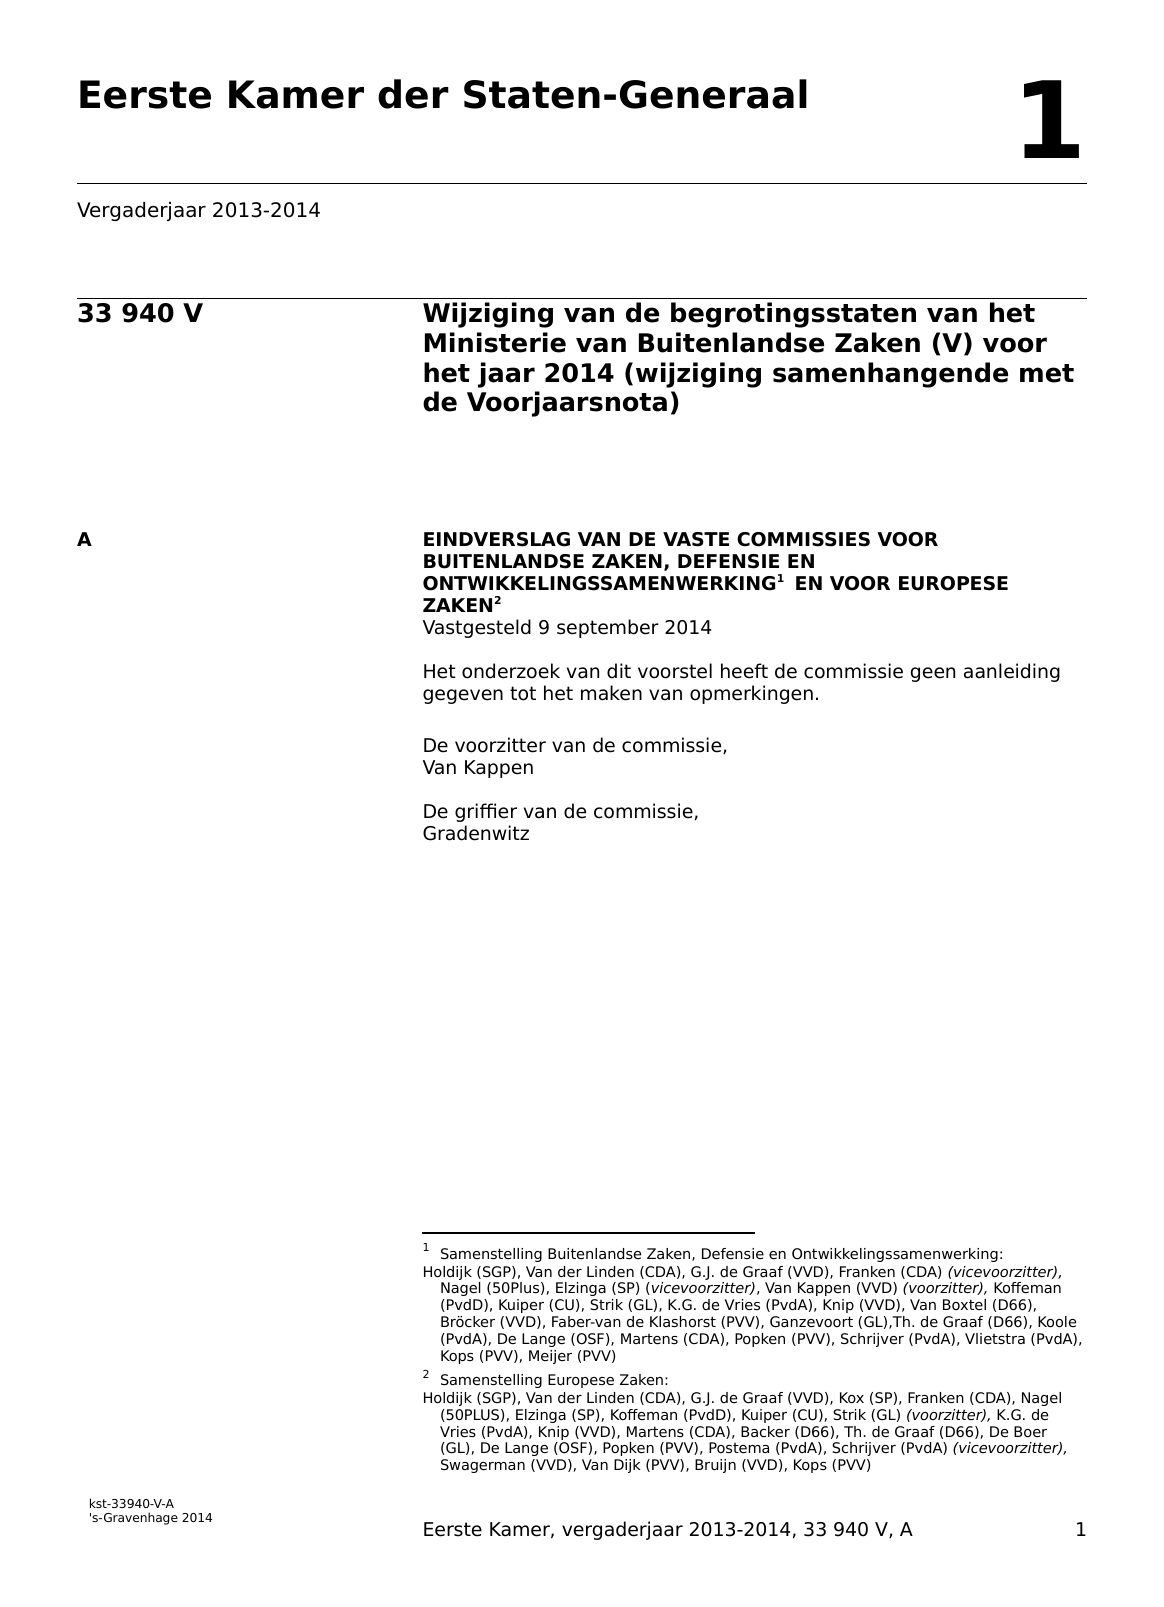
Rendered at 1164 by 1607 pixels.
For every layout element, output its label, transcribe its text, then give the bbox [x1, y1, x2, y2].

table_header Eerste Kamer der Staten-Generaal [77, 59, 886, 183]
text De voorzitter van de commissie, Van Kappen [422, 735, 1087, 779]
table_cell Vergaderjaar 2013-2014 [77, 184, 1087, 298]
text kst-33940-V-A [88, 1497, 323, 1511]
text 's-Gravenhage 2014 [88, 1511, 323, 1525]
table_header 1 [886, 59, 1087, 183]
text Holdijk (SGP), Van der Linden (CDA), G.J. de Graaf (VVD), Kox (SP), Franken (CDA), Nagel (50PLUS), Elzinga (SP), Koffeman (PvdD), Kuiper (CU), Strik (GL) (voorzitter), K.G. de Vries (PvdA), Knip (VVD), Martens (CDA), Backer (D66), Th. de Graaf (D66), De Boer (GL), De Lange (OSF), Popken (PVV), Postema (PvdA), Schrijver (PvdA) (vicevoorzitter), Swagerman (VVD), Van Dijk (PVV), Bruijn (VVD), Kops (PVV) [422, 1390, 1087, 1474]
text Holdijk (SGP), Van der Linden (CDA), G.J. de Graaf (VVD), Franken (CDA) (vicevoorzitter), Nagel (50Plus), Elzinga (SP) (vicevoorzitter), Van Kappen (VVD) (voorzitter), Koffeman (PvdD), Kuiper (CU), Strik (GL), K.G. de Vries (PvdA), Knip (VVD), Van Boxtel (D66), Bröcker (VVD), Faber-van de Klashorst (PVV), Ganzevoort (GL),Th. de Graaf (D66), Koole (PvdA), De Lange (OSF), Martens (CDA), Popken (PVV), Schrijver (PvdA), Vlietstra (PvdA), Kops (PVV), Meijer (PVV) [422, 1264, 1087, 1365]
subtitle 33 940 V Wijziging van de begrotingsstaten van het Ministerie van Buitenlandse Zaken (V) voor het jaar 2014 (wijziging samenhangende met de Voorjaarsnota) [77, 299, 1087, 418]
text Het onderzoek van dit voorstel heeft de commissie geen aanleiding gegeven tot het maken van opmerkingen. [422, 661, 1087, 705]
subtitle A EINDVERSLAG VAN DE VASTE COMMISSIES VOOR BUITENLANDSE ZAKEN, DEFENSIE EN ONTWIKKELINGSSAMENWERKING EN VOOR EUROPESE ZAKEN [77, 529, 1087, 617]
text Vastgesteld 9 september 2014 [422, 617, 1087, 639]
text De griffier van de commissie, Gradenwitz [422, 801, 1087, 845]
text Samenstelling Europese Zaken: [422, 1368, 1087, 1390]
text Samenstelling Buitenlandse Zaken, Defensie en Ontwikkelingssamenwerking: [422, 1242, 1087, 1264]
